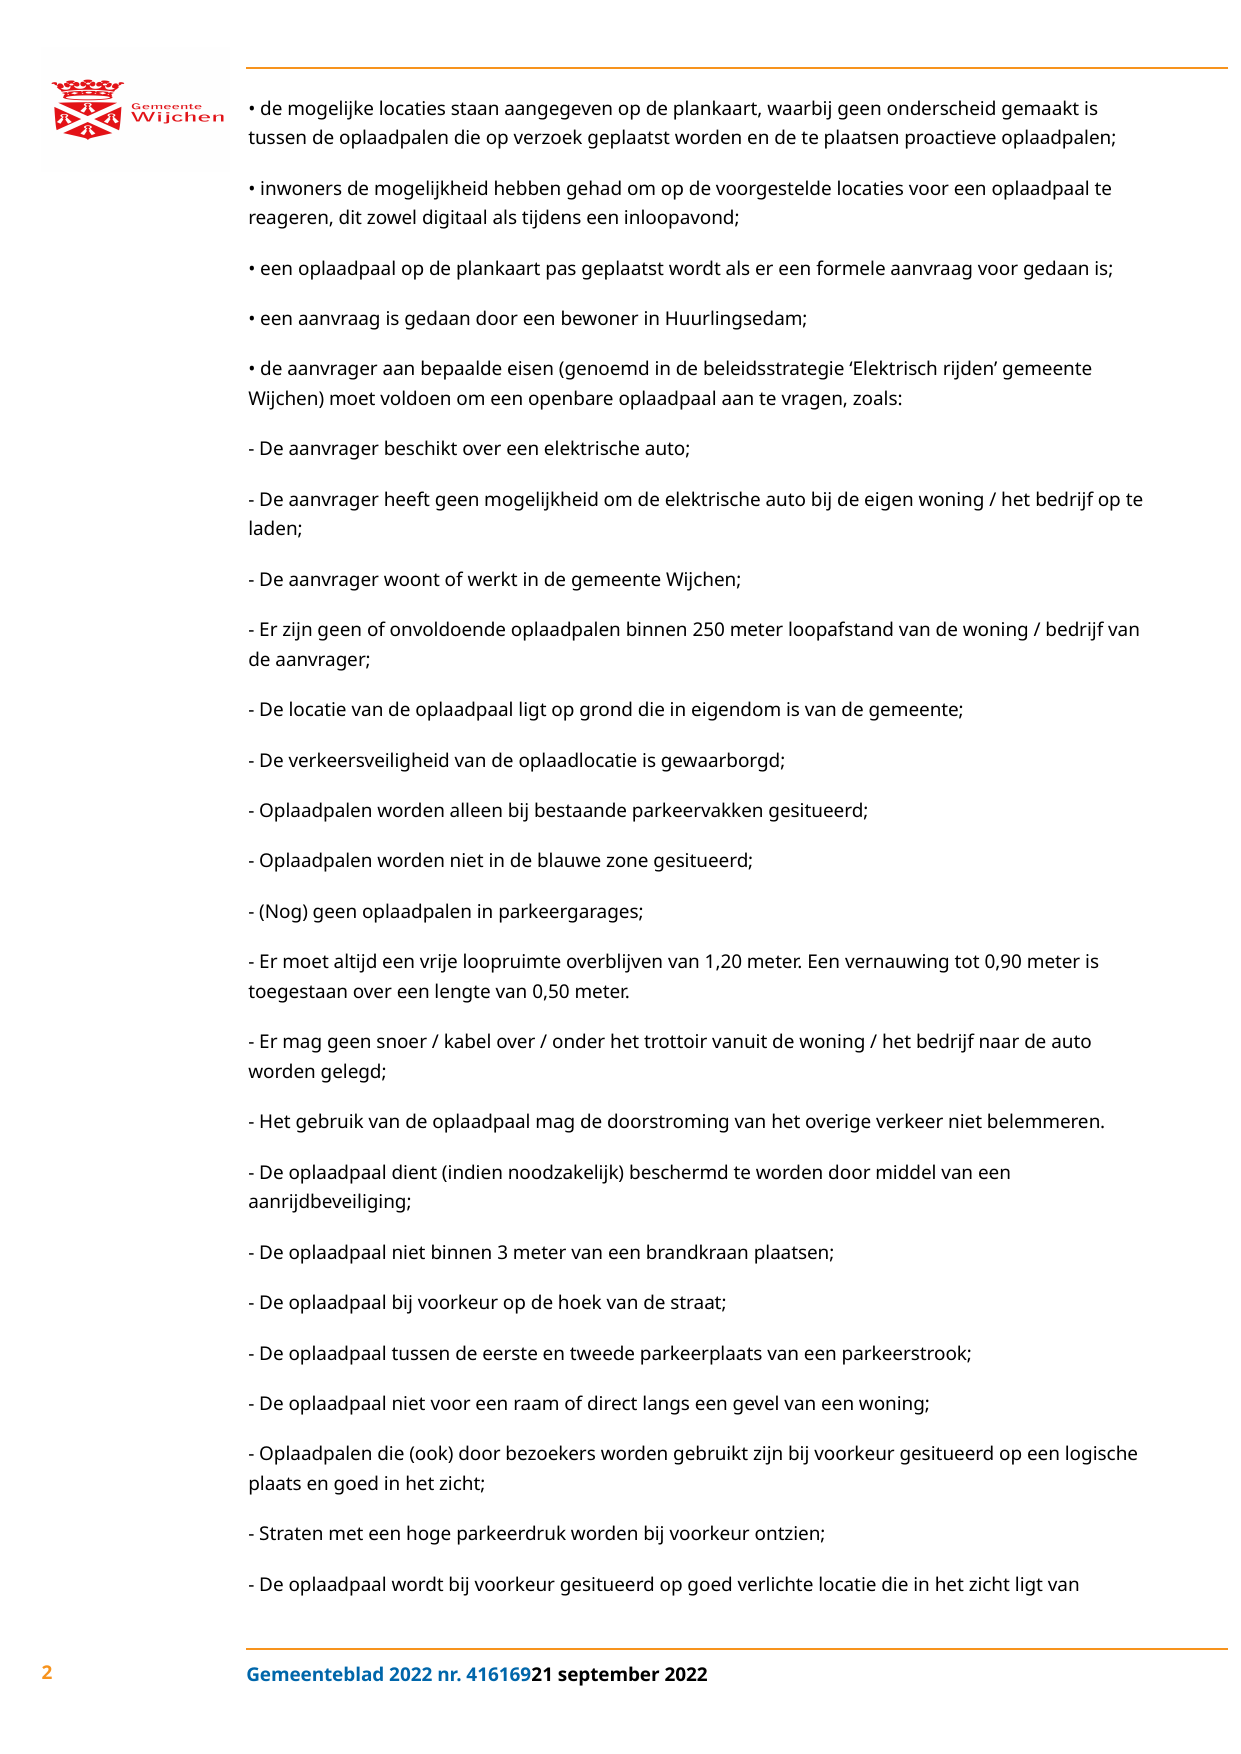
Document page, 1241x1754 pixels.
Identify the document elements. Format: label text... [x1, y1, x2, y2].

text - De aanvrager beschikt over een elektrische auto; [248, 436, 1152, 461]
text - De locatie van de oplaadpaal ligt op grond die in eigendom is van de gemeente; [248, 696, 1152, 722]
picture [41, 47, 231, 172]
text - Oplaadpalen worden alleen bij bestaande parkeervakken gesitueerd; [248, 797, 1152, 823]
text • de aanvrager aan bepaalde eisen (genoemd in de beleidsstrategie ‘Elektrisch rijden’ gemeente Wijchen) moet voldoen om een openbare oplaadpaal aan te vragen, zoals: [248, 356, 1152, 411]
text - De aanvrager heeft geen mogelijkheid om de elektrische auto bij de eigen woning / het bedrijf op te laden; [248, 486, 1152, 541]
text - De oplaadpaal wordt bij voorkeur gesitueerd op goed verlichte locatie die in het zicht ligt van [248, 1571, 1152, 1597]
text - De aanvrager woont of werkt in de gemeente Wijchen; [248, 566, 1152, 592]
text - De oplaadpaal dient (indien noodzakelijk) beschermd te worden door middel van een aanrijdbeveiliging; [248, 1159, 1152, 1214]
text - De oplaadpaal niet binnen 3 meter van een brandkraan plaatsen; [248, 1239, 1152, 1265]
text - Er zijn geen of onvoldoende oplaadpalen binnen 250 meter loopafstand van de woning / bedrijf van de aanvrager; [248, 616, 1152, 672]
text - De oplaadpaal tussen de eerste en tweede parkeerplaats van een parkeerstrook; [248, 1340, 1152, 1366]
text - De oplaadpaal bij voorkeur op de hoek van de straat; [248, 1289, 1152, 1315]
text - (Nog) geen oplaadpalen in parkeergarages; [248, 898, 1152, 924]
text - De verkeersveiligheid van de oplaadlocatie is gewaarborgd; [248, 747, 1152, 773]
text - Het gebruik van de oplaadpaal mag de doorstroming van het overige verkeer niet belemmeren. [248, 1108, 1152, 1134]
text - De oplaadpaal niet voor een raam of direct langs een gevel van een woning; [248, 1390, 1152, 1416]
text - Er moet altijd een vrije loopruimte overblijven van 1,20 meter. Een vernauwing tot 0,90 meter is toegestaan over een lengte van 0,50 meter. [248, 948, 1152, 1004]
text - Oplaadpalen worden niet in de blauwe zone gesitueerd; [248, 848, 1152, 873]
text • inwoners de mogelijkheid hebben gehad om op de voorgestelde locaties voor een oplaadpaal te reageren, dit zowel digitaal als tijdens een inloopavond; [248, 175, 1152, 230]
text • een aanvraag is gedaan door een bewoner in Huurlingsedam; [248, 305, 1152, 331]
text - Oplaadpalen die (ook) door bezoekers worden gebruikt zijn bij voorkeur gesitueerd op een logische plaats en goed in het zicht; [248, 1441, 1152, 1496]
text • de mogelijke locaties staan aangegeven op de plankaart, waarbij geen onderscheid gemaakt is tussen de oplaadpalen die op verzoek geplaatst worden en de te plaatsen proactieve oplaadpalen; [248, 95, 1152, 150]
text - Straten met een hoge parkeerdruk worden bij voorkeur ontzien; [248, 1521, 1152, 1546]
text • een oplaadpaal op de plankaart pas geplaatst wordt als er een formele aanvraag voor gedaan is; [248, 255, 1152, 281]
text - Er mag geen snoer / kabel over / onder het trottoir vanuit de woning / het bedrijf naar de auto worden gelegd; [248, 1028, 1152, 1084]
